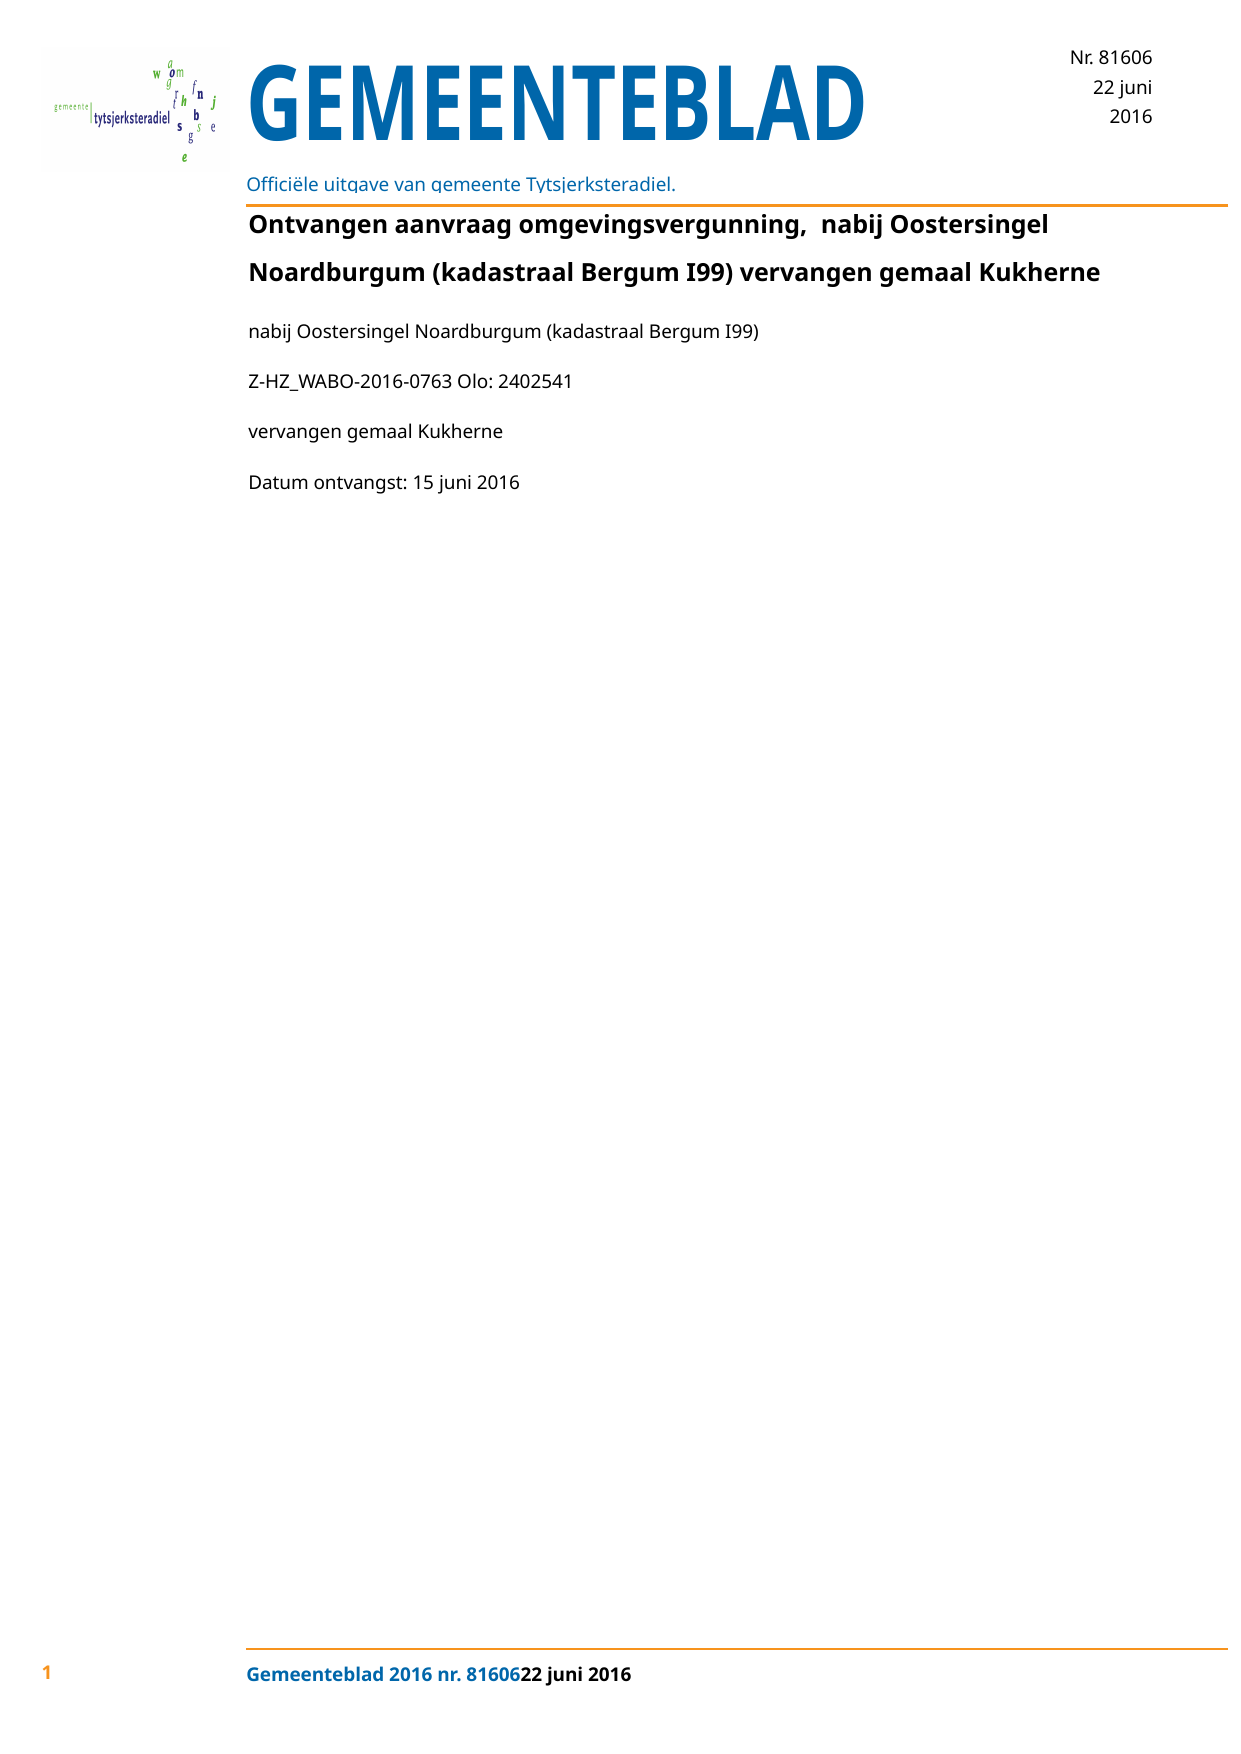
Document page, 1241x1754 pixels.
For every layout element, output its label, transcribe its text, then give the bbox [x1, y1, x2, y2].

text vervangen gemaal Kukherne [248, 419, 1152, 444]
text nabij Oostersingel Noardburgum (kadastraal Bergum I99) [248, 318, 1152, 344]
text Datum ontvangst: 15 juni 2016 [248, 469, 1152, 495]
text Ontvangen aanvraag omgevingsvergunning, nabij Oostersingel Noardburgum (kadastraal Bergum I99) vervangen gemaal Kukherne [248, 207, 1152, 288]
picture [41, 47, 231, 172]
text Z-HZ_WABO-2016-0763 Olo: 2402541 [248, 368, 1152, 394]
